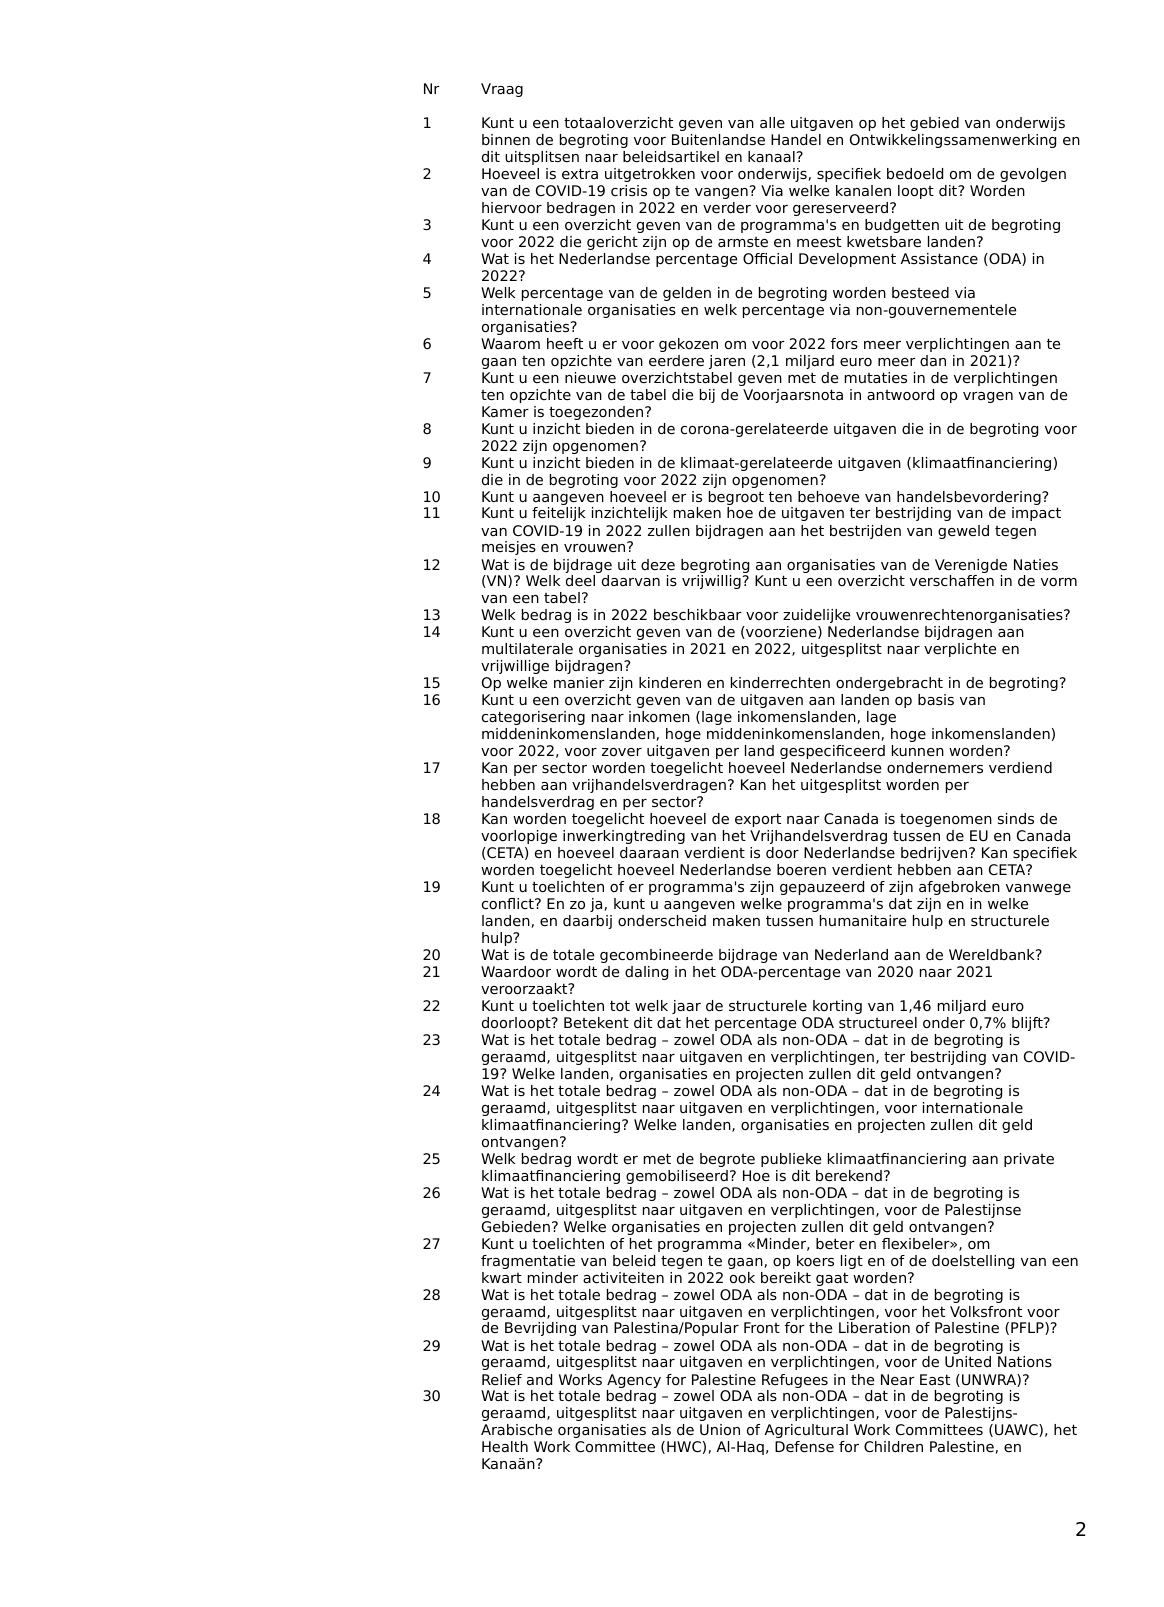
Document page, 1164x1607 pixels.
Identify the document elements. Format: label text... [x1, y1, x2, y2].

table_cell 21 [422, 964, 475, 998]
table_cell 11 [422, 505, 475, 556]
table_cell Kunt u inzicht bieden in de klimaat-gerelateerde uitgaven (klimaatfinanciering) die in de begroting voor 2022 zijn opgenomen? [475, 455, 1087, 488]
table_cell 16 [422, 692, 475, 760]
table_cell 25 [422, 1151, 475, 1184]
table_cell Kan per sector worden toegelicht hoeveel Nederlandse ondernemers verdiend hebben aan vrijhandelsverdragen? Kan het uitgesplitst worden per handelsverdrag en per sector? [475, 760, 1087, 811]
table_cell 26 [422, 1185, 475, 1236]
table_cell 7 [422, 370, 475, 421]
table_cell 22 [422, 998, 475, 1032]
table_cell Op welke manier zijn kinderen en kinderrechten ondergebracht in de begroting? [475, 675, 1087, 692]
table_cell Wat is het totale bedrag – zowel ODA als non-ODA – dat in de begroting is geraamd, uitgesplitst naar uitgaven en verplichtingen, voor het Volksfront voor de Bevrijding van Palestina/Popular Front for the Liberation of Palestine (PFLP)? [475, 1286, 1087, 1337]
table_cell Waardoor wordt de daling in het ODA-percentage van 2020 naar 2021 veroorzaakt? [475, 964, 1087, 998]
table_cell Kunt u toelichten tot welk jaar de structurele korting van 1,46 miljard euro doorloopt? Betekent dit dat het percentage ODA structureel onder 0,7% blijft? [475, 998, 1087, 1032]
table_cell Kunt u toelichten of het programma «Minder, beter en flexibeler», om fragmentatie van beleid tegen te gaan, op koers ligt en of de doelstelling van een kwart minder activiteiten in 2022 ook bereikt gaat worden? [475, 1236, 1087, 1286]
table_cell Kunt u een overzicht geven van de (voorziene) Nederlandse bijdragen aan multilaterale organisaties in 2021 en 2022, uitgesplitst naar verplichte en vrijwillige bijdragen? [475, 624, 1087, 675]
table_cell 10 [422, 489, 475, 505]
table_cell Wat is het Nederlandse percentage Official Development Assistance (ODA) in 2022? [475, 251, 1087, 285]
table_cell Kunt u een totaaloverzicht geven van alle uitgaven op het gebied van onderwijs binnen de begroting voor Buitenlandse Handel en Ontwikkelingssamenwerking en dit uitsplitsen naar beleidsartikel en kanaal? [475, 115, 1087, 166]
table_cell Wat is het totale bedrag – zowel ODA als non-ODA – dat in de begroting is geraamd, uitgesplitst naar uitgaven en verplichtingen, voor de Palestijns-Arabische organisaties als de Union of Agricultural Work Committees (UAWC), het Health Work Committee (HWC), Al-Haq, Defense for Children Palestine, en Kanaän? [475, 1388, 1087, 1473]
table_cell 3 [422, 217, 475, 251]
table_cell 17 [422, 760, 475, 811]
table_cell 27 [422, 1236, 475, 1286]
table_cell 4 [422, 251, 475, 285]
table_header Nr [422, 81, 475, 98]
table_cell 2 [422, 166, 475, 217]
table_header Vraag [475, 81, 1087, 98]
table_cell Waarom heeft u er voor gekozen om voor 2022 fors meer verplichtingen aan te gaan ten opzichte van eerdere jaren (2,1 miljard euro meer dan in 2021)? [475, 336, 1087, 369]
table_cell 29 [422, 1338, 475, 1388]
table_cell 19 [422, 879, 475, 947]
table_cell 23 [422, 1032, 475, 1083]
table_cell Kan worden toegelicht hoeveel de export naar Canada is toegenomen sinds de voorlopige inwerkingtreding van het Vrijhandelsverdrag tussen de EU en Canada (CETA) en hoeveel daaraan verdient is door Nederlandse bedrijven? Kan specifiek worden toegelicht hoeveel Nederlandse boeren verdient hebben aan CETA? [475, 811, 1087, 879]
table_cell Welk percentage van de gelden in de begroting worden besteed via internationale organisaties en welk percentage via non-gouvernementele organisaties? [475, 285, 1087, 336]
table_cell Welk bedrag wordt er met de begrote publieke klimaatfinanciering aan private klimaatfinanciering gemobiliseerd? Hoe is dit berekend? [475, 1151, 1087, 1184]
table_cell 30 [422, 1388, 475, 1473]
table_cell Wat is het totale bedrag – zowel ODA als non-ODA – dat in de begroting is geraamd, uitgesplitst naar uitgaven en verplichtingen, voor de Palestijnse Gebieden? Welke organisaties en projecten zullen dit geld ontvangen? [475, 1185, 1087, 1236]
table_cell 12 [422, 556, 475, 607]
table_cell Wat is de bijdrage uit deze begroting aan organisaties van de Verenigde Naties (VN)? Welk deel daarvan is vrijwillig? Kunt u een overzicht verschaffen in de vorm van een tabel? [475, 556, 1087, 607]
table_cell Kunt u een overzicht geven van de uitgaven aan landen op basis van categorisering naar inkomen (lage inkomenslanden, lage middeninkomenslanden, hoge middeninkomenslanden, hoge inkomenslanden) voor 2022, voor zover uitgaven per land gespecificeerd kunnen worden? [475, 692, 1087, 760]
table_cell Wat is het totale bedrag – zowel ODA als non-ODA – dat in de begroting is geraamd, uitgesplitst naar uitgaven en verplichtingen, ter bestrijding van COVID-19? Welke landen, organisaties en projecten zullen dit geld ontvangen? [475, 1032, 1087, 1083]
table_cell [422, 98, 475, 115]
table_cell [475, 98, 1087, 115]
table_cell 28 [422, 1286, 475, 1337]
table_cell Kunt u toelichten of er programma's zijn gepauzeerd of zijn afgebroken vanwege conflict? En zo ja, kunt u aangeven welke programma's dat zijn en in welke landen, en daarbij onderscheid maken tussen humanitaire hulp en structurele hulp? [475, 879, 1087, 947]
table_cell 14 [422, 624, 475, 675]
table_cell Wat is het totale bedrag – zowel ODA als non-ODA – dat in de begroting is geraamd, uitgesplitst naar uitgaven en verplichtingen, voor de United Nations Relief and Works Agency for Palestine Refugees in the Near East (UNWRA)? [475, 1338, 1087, 1388]
table_cell 5 [422, 285, 475, 336]
table_cell 8 [422, 421, 475, 454]
table_cell 24 [422, 1083, 475, 1151]
table_cell Hoeveel is extra uitgetrokken voor onderwijs, specifiek bedoeld om de gevolgen van de COVID-19 crisis op te vangen? Via welke kanalen loopt dit? Worden hiervoor bedragen in 2022 en verder voor gereserveerd? [475, 166, 1087, 217]
table_cell 6 [422, 336, 475, 369]
table_cell Kunt u aangeven hoeveel er is begroot ten behoeve van handelsbevordering? [475, 489, 1087, 505]
table_cell Kunt u inzicht bieden in de corona-gerelateerde uitgaven die in de begroting voor 2022 zijn opgenomen? [475, 421, 1087, 454]
table_cell Kunt u een overzicht geven van de programma's en budgetten uit de begroting voor 2022 die gericht zijn op de armste en meest kwetsbare landen? [475, 217, 1087, 251]
table_cell Welk bedrag is in 2022 beschikbaar voor zuidelijke vrouwenrechtenorganisaties? [475, 607, 1087, 624]
table_cell Kunt u feitelijk inzichtelijk maken hoe de uitgaven ter bestrijding van de impact van COVID-19 in 2022 zullen bijdragen aan het bestrijden van geweld tegen meisjes en vrouwen? [475, 505, 1087, 556]
table_cell 13 [422, 607, 475, 624]
table_cell 9 [422, 455, 475, 488]
table_cell 18 [422, 811, 475, 879]
table_cell Kunt u een nieuwe overzichtstabel geven met de mutaties in de verplichtingen ten opzichte van de tabel die bij de Voorjaarsnota in antwoord op vragen van de Kamer is toegezonden? [475, 370, 1087, 421]
table_cell 20 [422, 947, 475, 964]
table_cell 1 [422, 115, 475, 166]
table_cell Wat is de totale gecombineerde bijdrage van Nederland aan de Wereldbank? [475, 947, 1087, 964]
table_cell 15 [422, 675, 475, 692]
table_cell Wat is het totale bedrag – zowel ODA als non-ODA – dat in de begroting is geraamd, uitgesplitst naar uitgaven en verplichtingen, voor internationale klimaatfinanciering? Welke landen, organisaties en projecten zullen dit geld ontvangen? [475, 1083, 1087, 1151]
